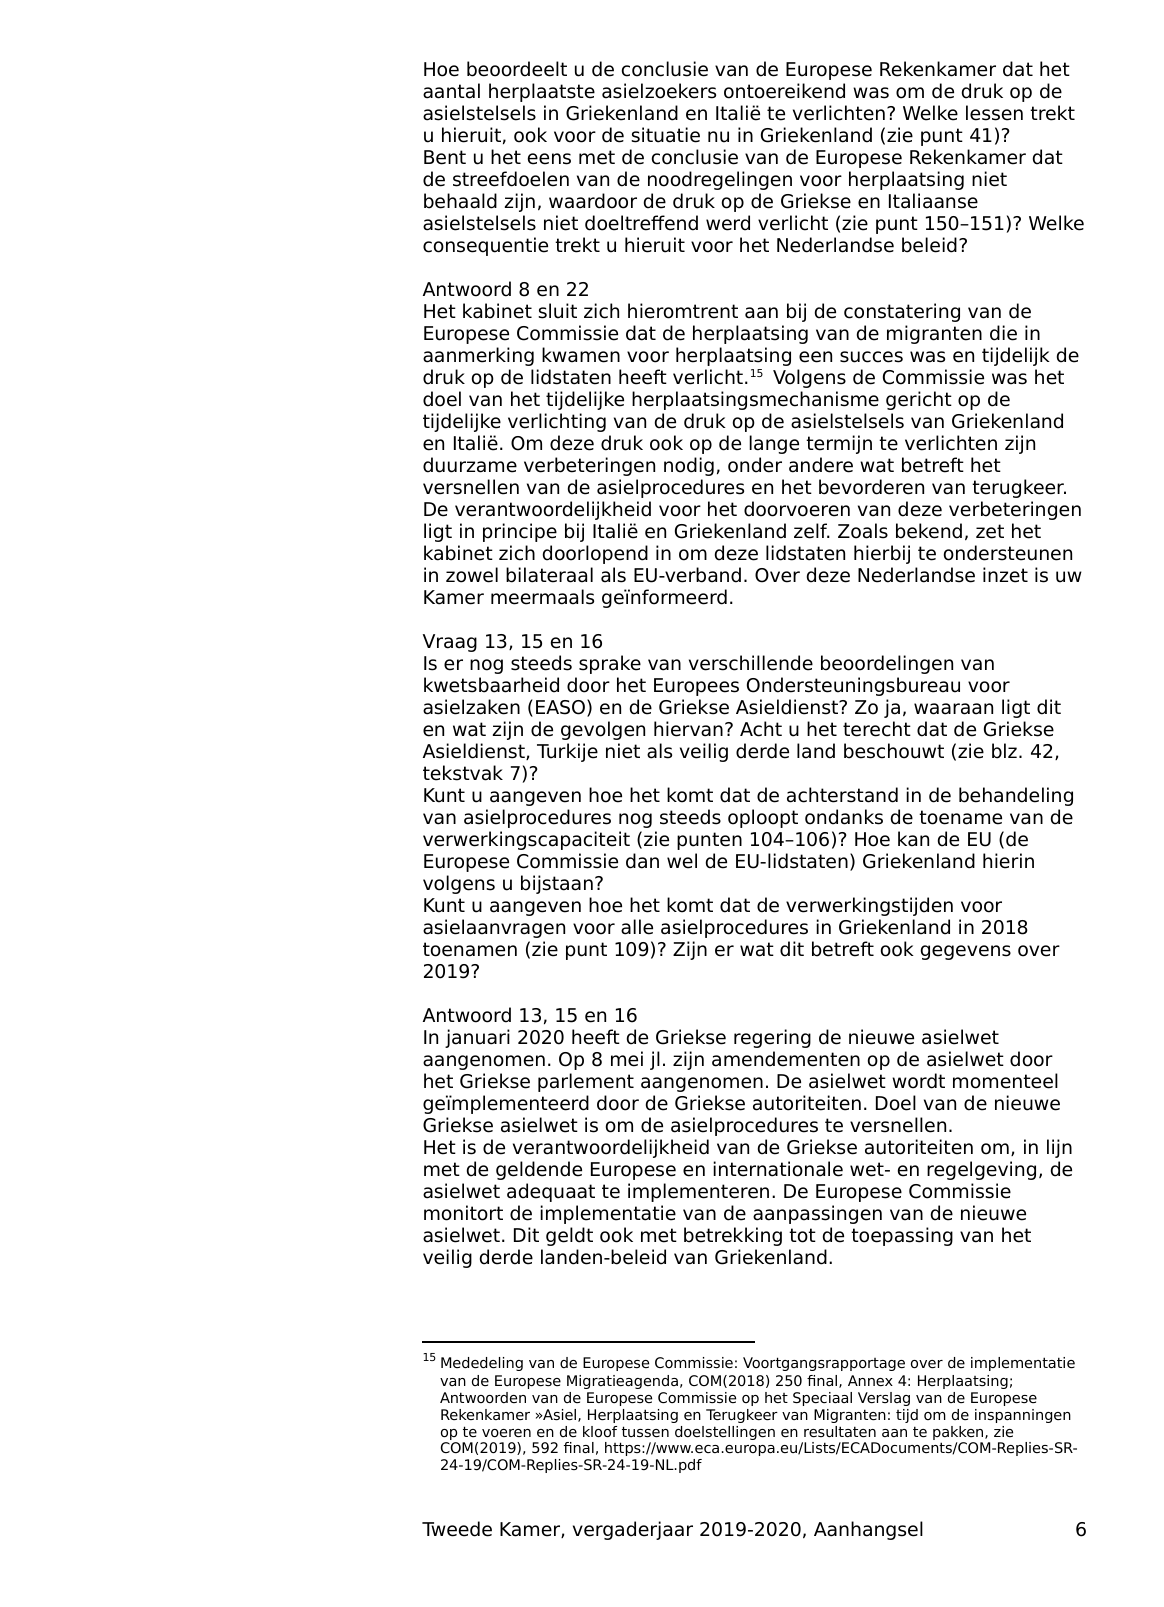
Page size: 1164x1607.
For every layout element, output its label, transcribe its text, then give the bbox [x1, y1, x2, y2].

text Antwoord 8 en 22 [422, 279, 1087, 301]
text Kunt u aangeven hoe het komt dat de verwerkingstijden voor asielaanvragen voor alle asielprocedures in Griekenland in 2018 toenamen (zie punt 109)? Zijn er wat dit betreft ook gegevens over 2019? [422, 895, 1087, 983]
text Kunt u aangeven hoe het komt dat de achterstand in de behandeling van asielprocedures nog steeds oploopt ondanks de toename van de verwerkingscapaciteit (zie punten 104–106)? Hoe kan de EU (de Europese Commissie dan wel de EU-lidstaten) Griekenland hierin volgens u bijstaan? [422, 785, 1087, 895]
text Mededeling van de Europese Commissie: Voortgangsrapportage over de implementatie van de Europese Migratieagenda, COM(2018) 250 final, Annex 4: Herplaatsing; Antwoorden van de Europese Commissie op het Speciaal Verslag van de Europese Rekenkamer »Asiel, Herplaatsing en Terugkeer van Migranten: tijd om de inspanningen op te voeren en de kloof tussen doelstellingen en resultaten aan te pakken, zie COM(2019), 592 final, https://www.eca.europa.eu/Lists/ECADocuments/COM-Replies-SR-24-19/COM-Replies-SR-24-19-NL.pdf [422, 1351, 1087, 1474]
text Het is de verantwoordelijkheid van de Griekse autoriteiten om, in lijn met de geldende Europese en internationale wet- en regelgeving, de asielwet adequaat te implementeren. De Europese Commissie monitort de implementatie van de aanpassingen van de nieuwe asielwet. Dit geldt ook met betrekking tot de toepassing van het veilig derde landen-beleid van Griekenland. [422, 1137, 1087, 1268]
text Is er nog steeds sprake van verschillende beoordelingen van kwetsbaarheid door het Europees Ondersteuningsbureau voor asielzaken (EASO) en de Griekse Asieldienst? Zo ja, waaraan ligt dit en wat zijn de gevolgen hiervan? Acht u het terecht dat de Griekse Asieldienst, Turkije niet als veilig derde land beschouwt (zie blz. 42, tekstvak 7)? [422, 653, 1087, 785]
text Het kabinet sluit zich hieromtrent aan bij de constatering van de Europese Commissie dat de herplaatsing van de migranten die in aanmerking kwamen voor herplaatsing een succes was en tijdelijk de druk op de lidstaten heeft verlicht. Volgens de Commissie was het doel van het tijdelijke herplaatsingsmechanisme gericht op de tijdelijke verlichting van de druk op de asielstelsels van Griekenland en Italië. Om deze druk ook op de lange termijn te verlichten zijn duurzame verbeteringen nodig, onder andere wat betreft het versnellen van de asielprocedures en het bevorderen van terugkeer. De verantwoordelijkheid voor het doorvoeren van deze verbeteringen ligt in principe bij Italië en Griekenland zelf. Zoals bekend, zet het kabinet zich doorlopend in om deze lidstaten hierbij te ondersteunen in zowel bilateraal als EU-verband. Over deze Nederlandse inzet is uw Kamer meermaals geïnformeerd. [422, 301, 1087, 609]
text Antwoord 13, 15 en 16 [422, 1005, 1087, 1027]
text In januari 2020 heeft de Griekse regering de nieuwe asielwet aangenomen. Op 8 mei jl. zijn amendementen op de asielwet door het Griekse parlement aangenomen. De asielwet wordt momenteel geïmplementeerd door de Griekse autoriteiten. Doel van de nieuwe Griekse asielwet is om de asielprocedures te versnellen. [422, 1027, 1087, 1137]
text Bent u het eens met de conclusie van de Europese Rekenkamer dat de streefdoelen van de noodregelingen voor herplaatsing niet behaald zijn, waardoor de druk op de Griekse en Italiaanse asielstelsels niet doeltreffend werd verlicht (zie punt 150–151)? Welke consequentie trekt u hieruit voor het Nederlandse beleid? [422, 147, 1087, 257]
text Vraag 13, 15 en 16 [422, 631, 1087, 653]
text Hoe beoordeelt u de conclusie van de Europese Rekenkamer dat het aantal herplaatste asielzoekers ontoereikend was om de druk op de asielstelsels in Griekenland en Italië te verlichten? Welke lessen trekt u hieruit, ook voor de situatie nu in Griekenland (zie punt 41)? [422, 59, 1087, 147]
